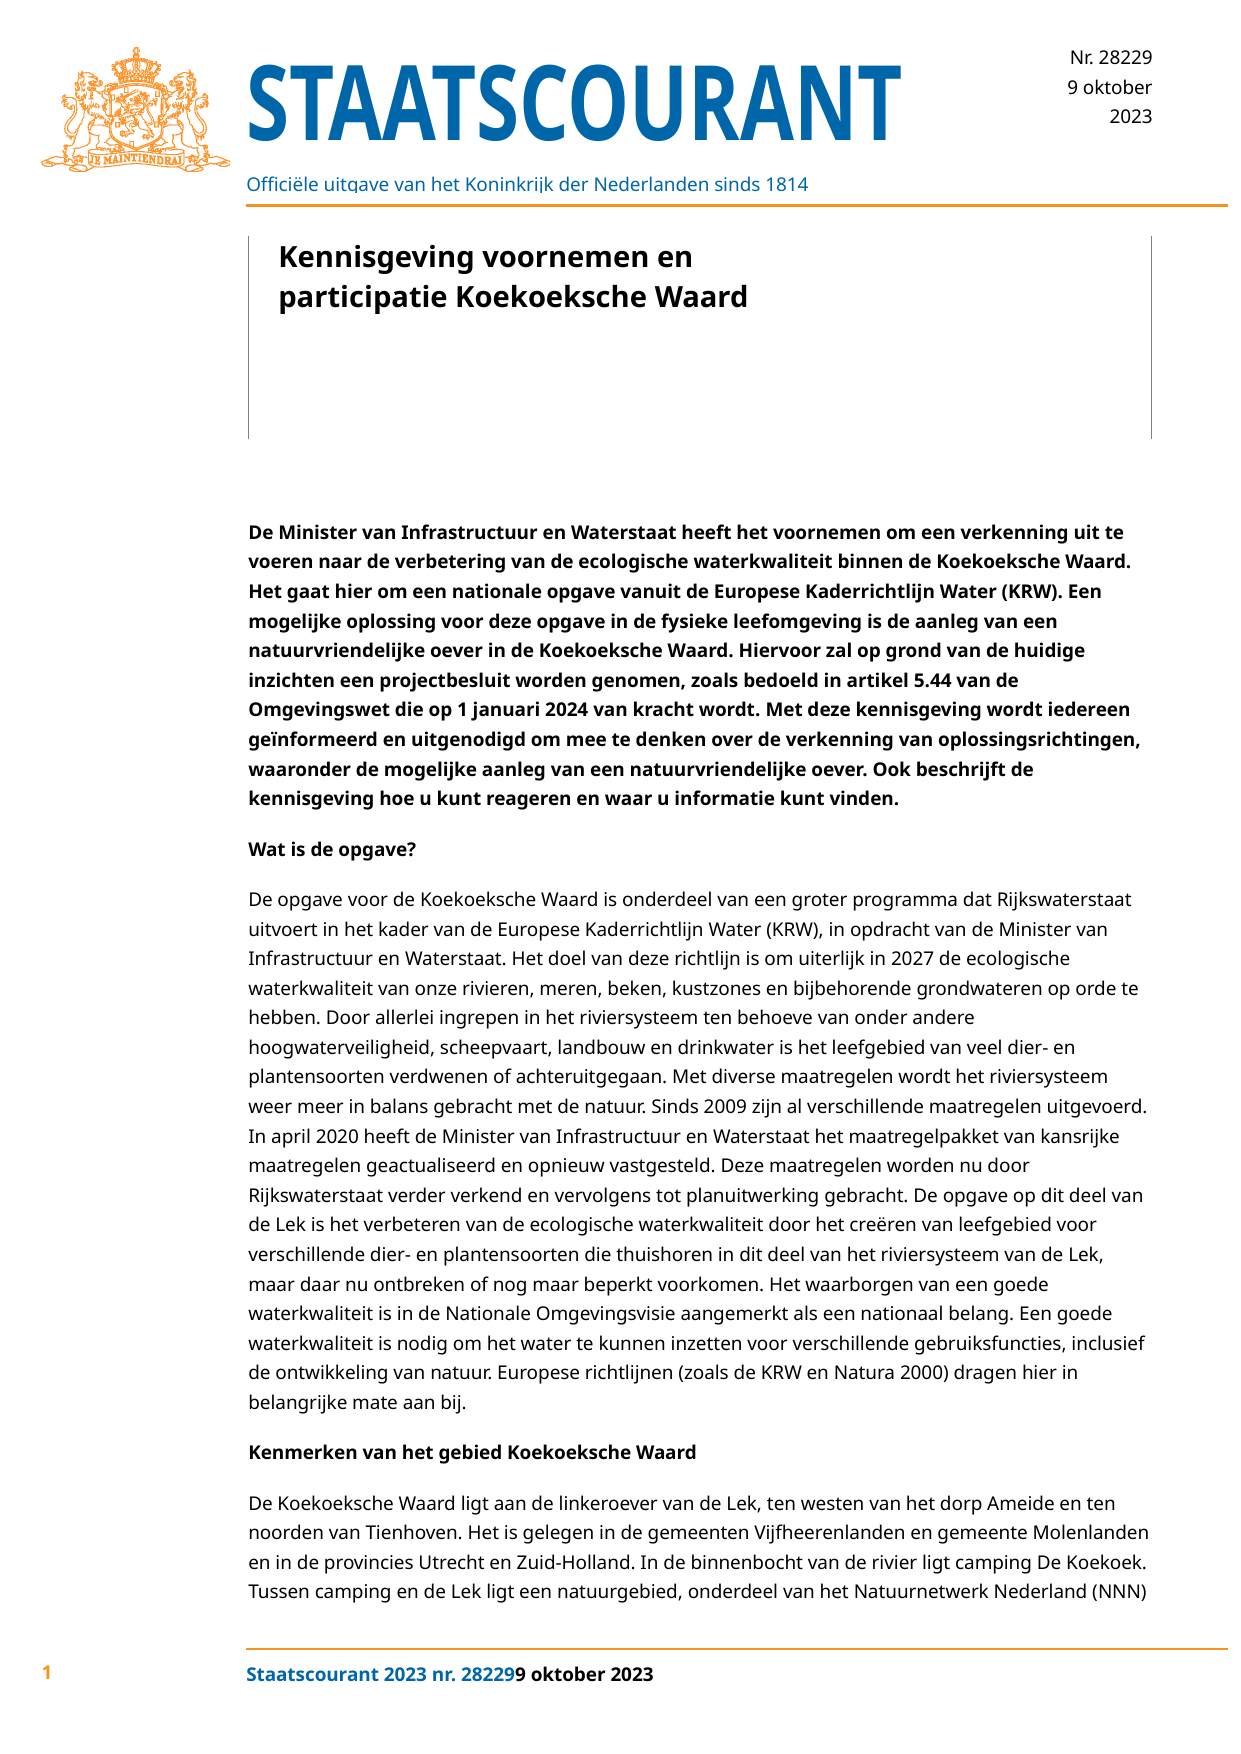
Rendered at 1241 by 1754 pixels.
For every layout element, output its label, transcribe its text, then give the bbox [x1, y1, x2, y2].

table_header [1090, 236, 1151, 413]
picture [41, 47, 231, 172]
text De opgave voor de Koekoeksche Waard is onderdeel van een groter programma dat Rijkswaterstaat uitvoert in het kader van de Europese Kaderrichtlijn Water (KRW), in opdracht van de Minister van Infrastructuur en Waterstaat. Het doel van deze richtlijn is om uiterlijk in 2027 de ecologische waterkwaliteit van onze rivieren, meren, beken, kustzones en bijbehorende grondwateren op orde te hebben. Door allerlei ingrepen in het riviersysteem ten behoeve van onder andere hoogwaterveiligheid, scheepvaart, landbouw en drinkwater is het leefgebied van veel dier- en plantensoorten verdwenen of achteruitgegaan. Met diverse maatregelen wordt het riviersysteem weer meer in balans gebracht met de natuur. Sinds 2009 zijn al verschillende maatregelen uitgevoerd. In april 2020 heeft de Minister van Infrastructuur en Waterstaat het maatregelpakket van kansrijke maatregelen geactualiseerd en opnieuw vastgesteld. Deze maatregelen worden nu door Rijkswaterstaat verder verkend en vervolgens tot planuitwerking gebracht. De opgave op dit deel van de Lek is het verbeteren van de ecologische waterkwaliteit door het creëren van leefgebied voor verschillende dier- en plantensoorten die thuishoren in dit deel van het riviersysteem van de Lek, maar daar nu ontbreken of nog maar beperkt voorkomen. Het waarborgen van een goede waterkwaliteit is in de Nationale Omgevingsvisie aangemerkt als een nationaal belang. Een goede waterkwaliteit is nodig om het water te kunnen inzetten voor verschillende gebruiksfuncties, inclusief de ontwikkeling van natuur. Europese richtlijnen (zoals de KRW en Natura 2000) dragen hier in belangrijke mate aan bij. [248, 886, 1152, 1415]
table_header [850, 414, 1151, 439]
text De Minister van Infrastructuur en Waterstaat heeft het voornemen om een verkenning uit te voeren naar de verbetering van de ecologische waterkwaliteit binnen de Koekoeksche Waard. Het gaat hier om een nationale opgave vanuit de Europese Kaderrichtlijn Water (KRW). Een mogelijke oplossing voor deze opgave in de fysieke leefomgeving is de aanleg van een natuurvriendelijke oever in de Koekoeksche Waard. Hiervoor zal op grond van de huidige inzichten een projectbesluit worden genomen, zoals bedoeld in artikel 5.44 van de Omgevingswet die op 1 januari 2024 van kracht wordt. Met deze kennisgeving wordt iedereen geïnformeerd en uitgenodigd om mee te denken over de verkenning van oplossingsrichtingen, waaronder de mogelijke aanleg van een natuurvriendelijke oever. Ook beschrijft de kennisgeving hoe u kunt reageren en waar u informatie kunt vinden. [248, 519, 1152, 811]
text Kenmerken van het gebied Koekoeksche Waard [248, 1439, 1152, 1465]
picture [912, 236, 1090, 414]
table_header [850, 236, 912, 413]
table_header Kennisgeving voornemen en participatie Koekoeksche Waard [249, 236, 850, 439]
text Wat is de opgave? [248, 836, 1152, 861]
text De Koekoeksche Waard ligt aan de linkeroever van de Lek, ten westen van het dorp Ameide en ten noorden van Tienhoven. Het is gelegen in de gemeenten Vijfheerenlanden en gemeente Molenlanden en in de provincies Utrecht en Zuid-Holland. In de binnenbocht van de rivier ligt camping De Koekoek. Tussen camping en de Lek ligt een natuurgebied, onderdeel van het Natuurnetwerk Nederland (NNN) [248, 1490, 1152, 1604]
